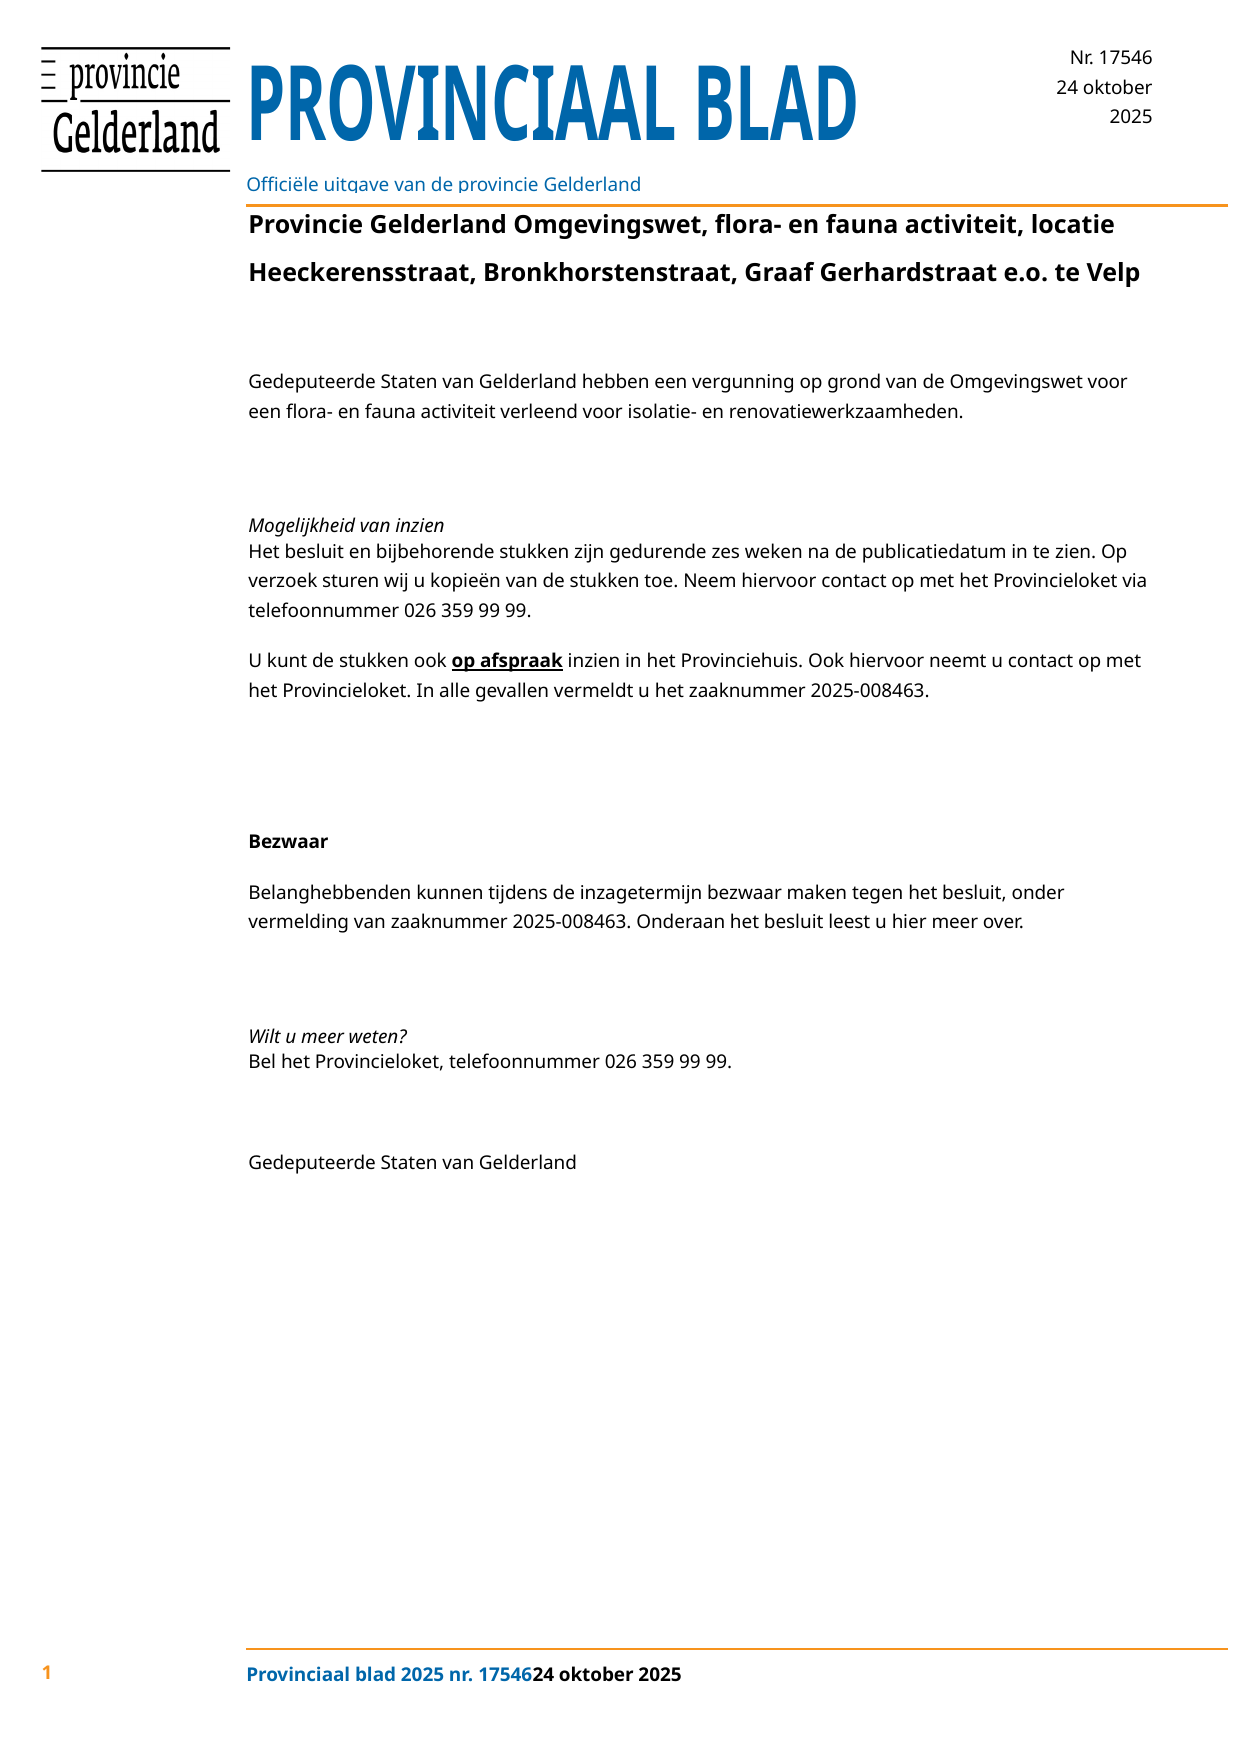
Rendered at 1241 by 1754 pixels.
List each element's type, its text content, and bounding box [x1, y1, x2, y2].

text Wilt u meer weten? [248, 1023, 1152, 1048]
picture [41, 47, 231, 172]
text Het besluit en bijbehorende stukken zijn gedurende zes weken na de publicatiedatum in te zien. Op verzoek sturen wij u kopieën van de stukken toe. Neem hiervoor contact op met het Provincieloket via telefoonnummer 026 359 99 99. [248, 538, 1152, 623]
text Gedeputeerde Staten van Gelderland [248, 1149, 1152, 1175]
text Mogelijkheid van inzien [248, 512, 1152, 538]
text Gedeputeerde Staten van Gelderland hebben een vergunning op grond van de Omgevingswet voor een flora- en fauna activiteit verleend voor isolatie- en renovatiewerkzaamheden. [248, 368, 1152, 424]
text Bezwaar [248, 828, 1152, 854]
text Bel het Provincieloket, telefoonnummer 026 359 99 99. [248, 1048, 1152, 1074]
text Provincie Gelderland Omgevingswet, flora- en fauna activiteit, locatie Heeckerensstraat, Bronkhorstenstraat, Graaf Gerhardstraat e.o. te Velp [248, 207, 1152, 288]
text Belanghebbenden kunnen tijdens de inzagetermijn bezwaar maken tegen het besluit, onder vermelding van zaaknummer 2025-008463. Onderaan het besluit leest u hier meer over. [248, 879, 1152, 934]
text U kunt de stukken ook op afspraak inzien in het Provinciehuis. Ook hiervoor neemt u contact op met het Provincieloket. In alle gevallen vermeldt u het zaaknummer 2025-008463. [248, 648, 1152, 703]
